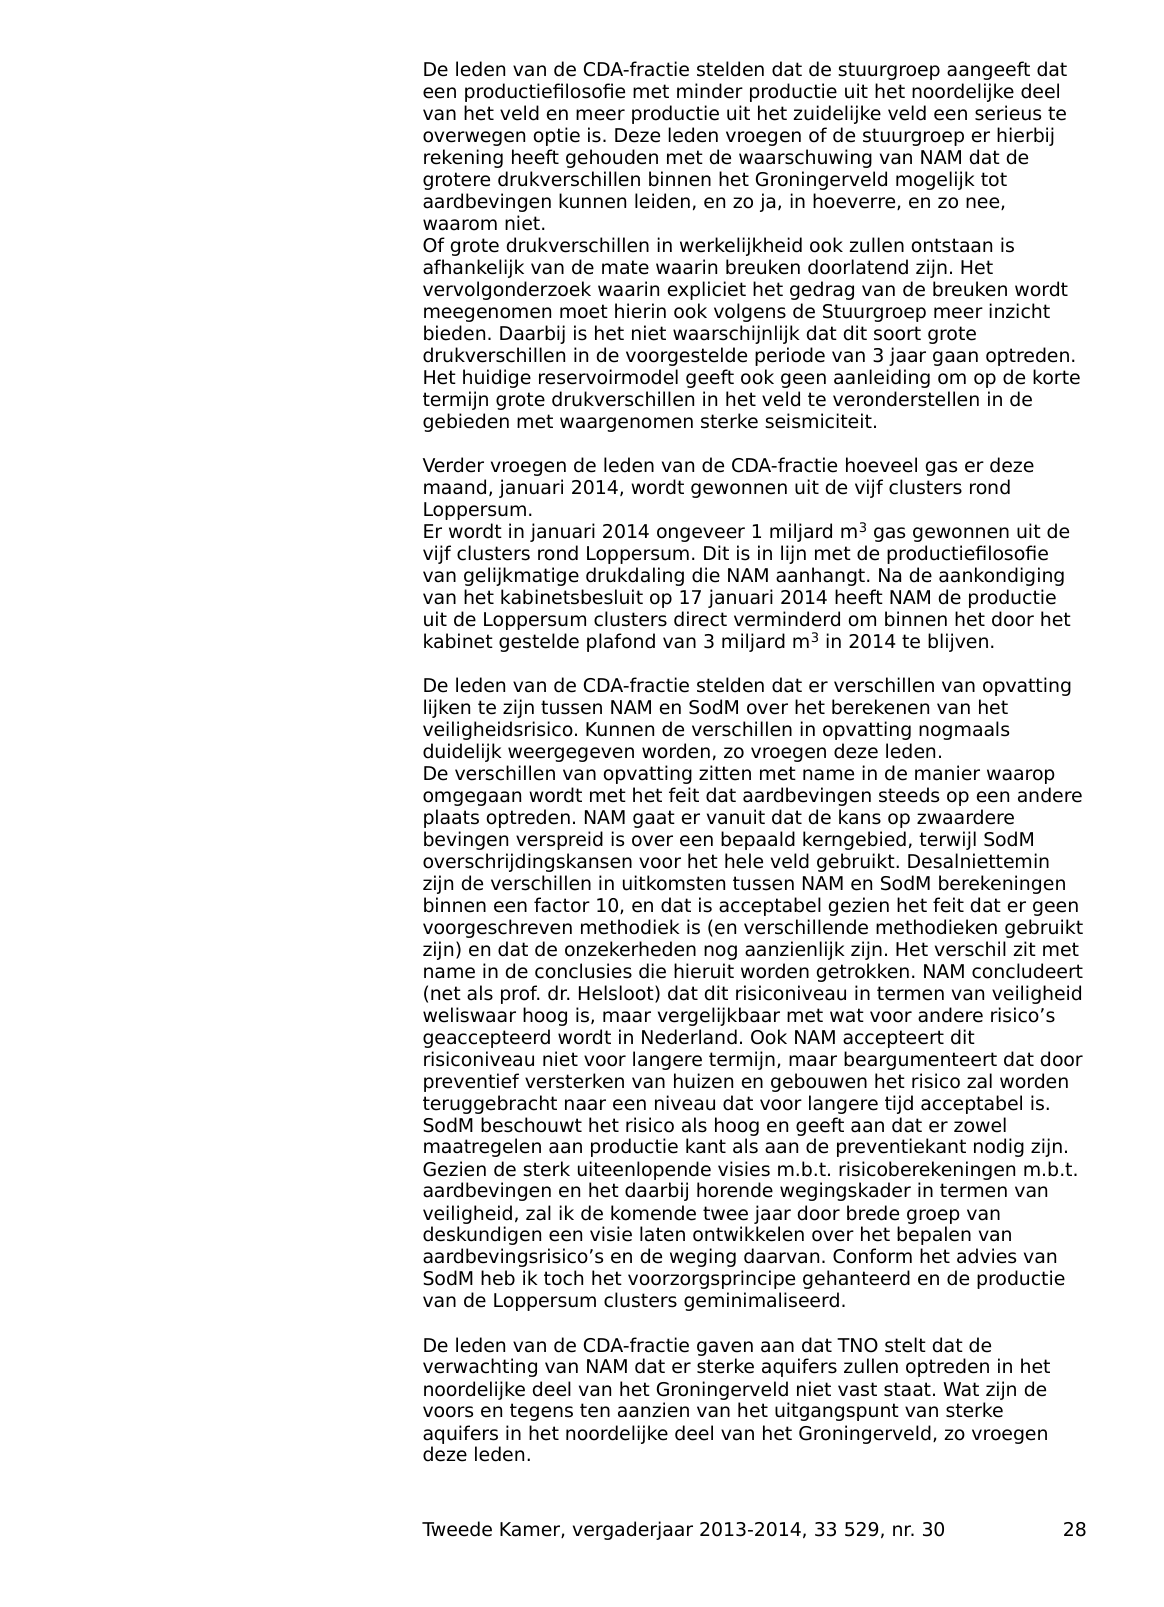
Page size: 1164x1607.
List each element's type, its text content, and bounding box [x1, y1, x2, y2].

text De leden van de CDA-fractie stelden dat er verschillen van opvatting lijken te zijn tussen NAM en SodM over het berekenen van het veiligheidsrisico. Kunnen de verschillen in opvatting nogmaals duidelijk weergegeven worden, zo vroegen deze leden. [422, 675, 1087, 763]
text Verder vroegen de leden van de CDA-fractie hoeveel gas er deze maand, januari 2014, wordt gewonnen uit de vijf clusters rond Loppersum. [422, 455, 1087, 521]
text Of grote drukverschillen in werkelijkheid ook zullen ontstaan is afhankelijk van de mate waarin breuken doorlatend zijn. Het vervolgonderzoek waarin expliciet het gedrag van de breuken wordt meegenomen moet hierin ook volgens de Stuurgroep meer inzicht bieden. Daarbij is het niet waarschijnlijk dat dit soort grote drukverschillen in de voorgestelde periode van 3 jaar gaan optreden. Het huidige reservoirmodel geeft ook geen aanleiding om op de korte termijn grote drukverschillen in het veld te veronderstellen in de gebieden met waargenomen sterke seismiciteit. [422, 235, 1087, 433]
text De leden van de CDA-fractie gaven aan dat TNO stelt dat de verwachting van NAM dat er sterke aquifers zullen optreden in het noordelijke deel van het Groningerveld niet vast staat. Wat zijn de voors en tegens ten aanzien van het uitgangspunt van sterke aquifers in het noordelijke deel van het Groningerveld, zo vroegen deze leden. [422, 1334, 1087, 1466]
text De verschillen van opvatting zitten met name in de manier waarop omgegaan wordt met het feit dat aardbevingen steeds op een andere plaats optreden. NAM gaat er vanuit dat de kans op zwaardere bevingen verspreid is over een bepaald kerngebied, terwijl SodM overschrijdingskansen voor het hele veld gebruikt. Desalniettemin zijn de verschillen in uitkomsten tussen NAM en SodM berekeningen binnen een factor 10, en dat is acceptabel gezien het feit dat er geen voorgeschreven methodiek is (en verschillende methodieken gebruikt zijn) en dat de onzekerheden nog aanzienlijk zijn. Het verschil zit met name in de conclusies die hieruit worden getrokken. NAM concludeert (net als prof. dr. Helsloot) dat dit risiconiveau in termen van veiligheid weliswaar hoog is, maar vergelijkbaar met wat voor andere risico’s geaccepteerd wordt in Nederland. Ook NAM accepteert dit risiconiveau niet voor langere termijn, maar beargumenteert dat door preventief versterken van huizen en gebouwen het risico zal worden teruggebracht naar een niveau dat voor langere tijd acceptabel is. [422, 763, 1087, 1114]
text SodM beschouwt het risico als hoog en geeft aan dat er zowel maatregelen aan productie kant als aan de preventiekant nodig zijn. [422, 1114, 1087, 1158]
text De leden van de CDA-fractie stelden dat de stuurgroep aangeeft dat een productiefilosofie met minder productie uit het noordelijke deel van het veld en meer productie uit het zuidelijke veld een serieus te overwegen optie is. Deze leden vroegen of de stuurgroep er hierbij rekening heeft gehouden met de waarschuwing van NAM dat de grotere drukverschillen binnen het Groningerveld mogelijk tot aardbevingen kunnen leiden, en zo ja, in hoeverre, en zo nee, waarom niet. [422, 59, 1087, 235]
text Gezien de sterk uiteenlopende visies m.b.t. risicoberekeningen m.b.t. aardbevingen en het daarbij horende wegingskader in termen van veiligheid, zal ik de komende twee jaar door brede groep van deskundigen een visie laten ontwikkelen over het bepalen van aardbevingsrisico’s en de weging daarvan. Conform het advies van SodM heb ik toch het voorzorgsprincipe gehanteerd en de productie van de Loppersum clusters geminimaliseerd. [422, 1158, 1087, 1312]
text Er wordt in januari 2014 ongeveer 1 miljard m3 gas gewonnen uit de vijf clusters rond Loppersum. Dit is in lijn met de productiefilosofie van gelijkmatige drukdaling die NAM aanhangt. Na de aankondiging van het kabinetsbesluit op 17 januari 2014 heeft NAM de productie uit de Loppersum clusters direct verminderd om binnen het door het kabinet gestelde plafond van 3 miljard m3 in 2014 te blijven. [422, 521, 1087, 653]
